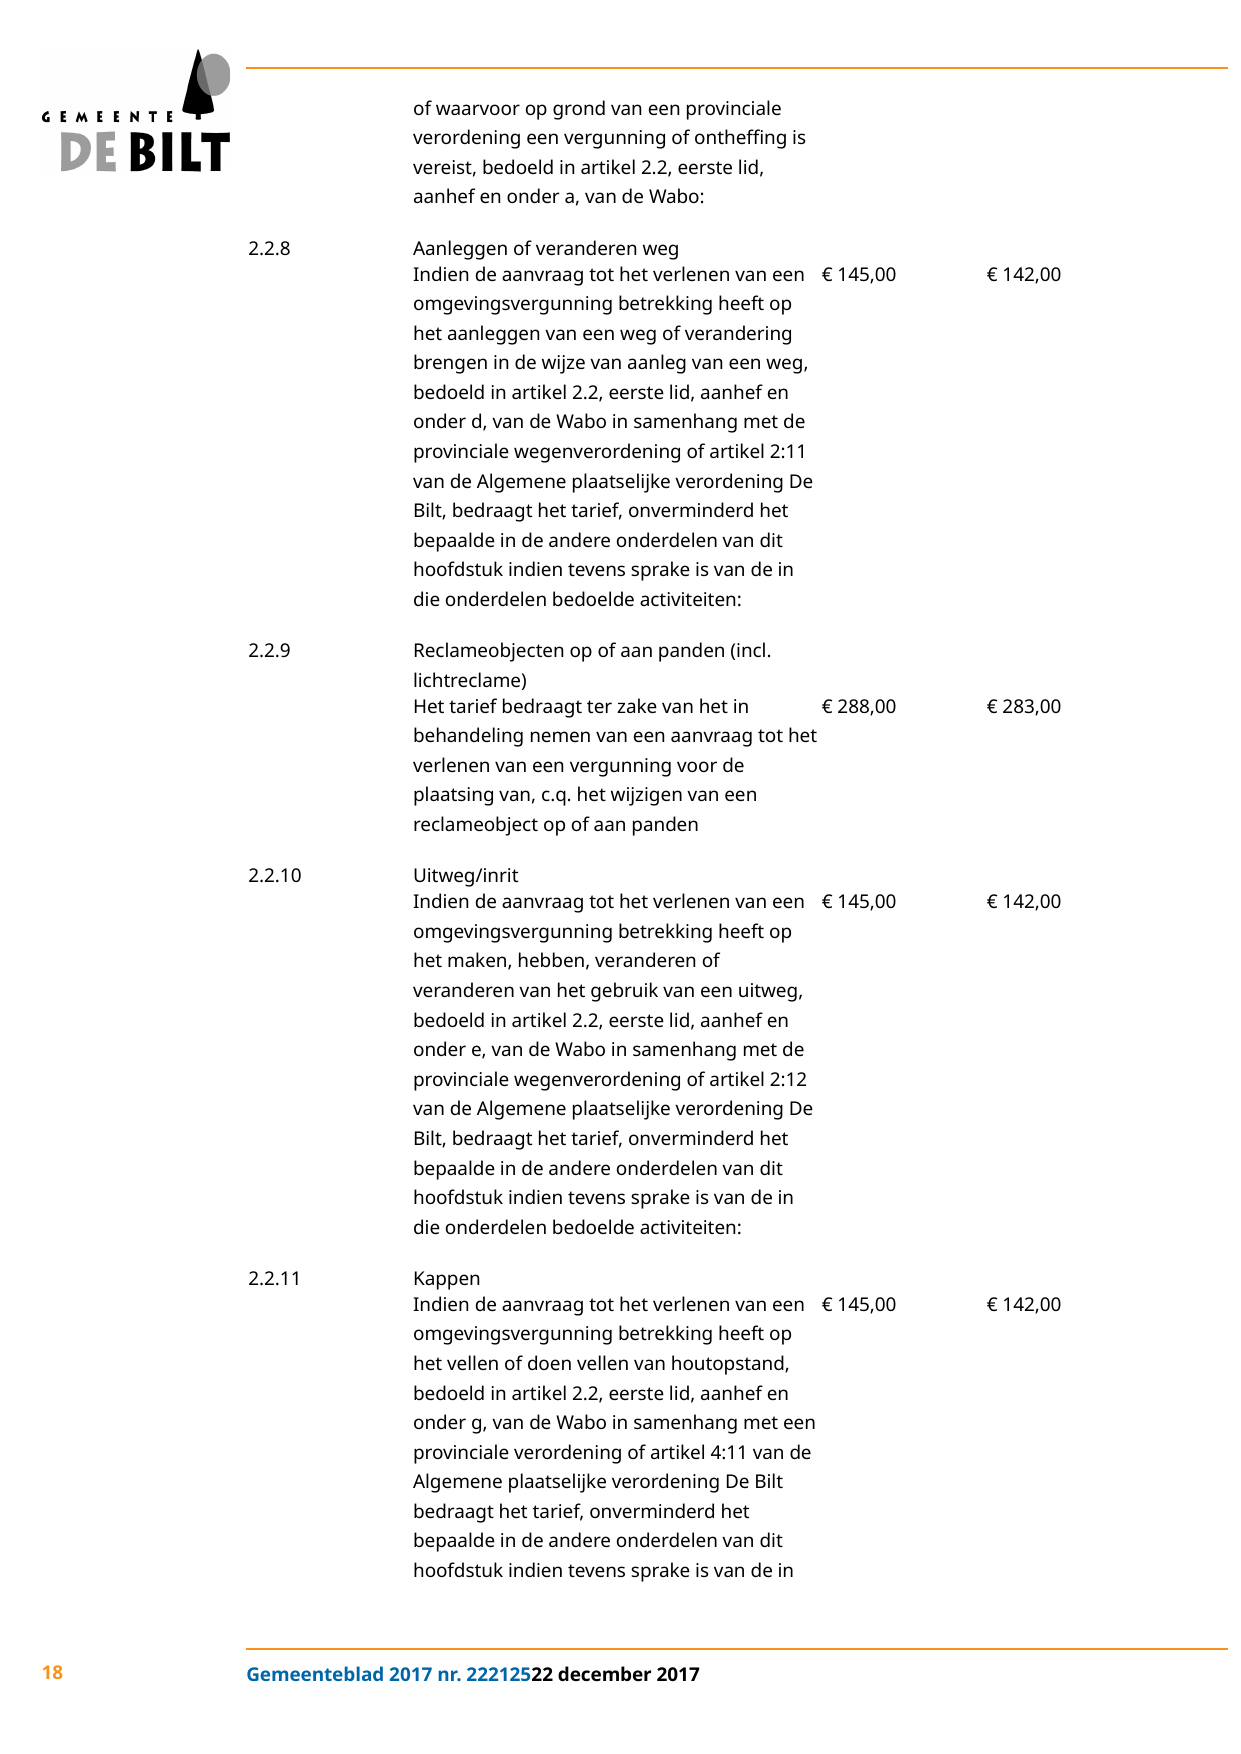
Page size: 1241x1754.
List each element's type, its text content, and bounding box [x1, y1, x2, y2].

table_cell [987, 209, 1152, 235]
table_cell € 142,00 [987, 1291, 1152, 1583]
table_cell Reclameobjecten op of aan panden (incl. lichtreclame) [413, 638, 822, 693]
table_cell € 288,00 [822, 693, 987, 837]
table_cell [248, 209, 413, 235]
table_cell [822, 209, 987, 235]
table_cell of waarvoor op grond van een provinciale verordening een vergunning of ontheffing is vereist, bedoeld in artikel 2.2, eerste lid, aanhef en onder a, van de Wabo: [413, 95, 822, 209]
picture [41, 47, 231, 172]
table_cell [987, 612, 1152, 638]
table_cell [413, 1240, 822, 1265]
table_cell [822, 612, 987, 638]
table_cell 2.2.8 [248, 235, 413, 261]
table_cell [248, 1291, 413, 1583]
table_cell [987, 837, 1152, 863]
table_cell € 142,00 [987, 889, 1152, 1239]
table_cell [987, 1240, 1152, 1265]
table_cell [413, 837, 822, 863]
table_cell [248, 95, 413, 209]
table_cell [987, 235, 1152, 261]
table_cell € 145,00 [822, 261, 987, 612]
table_cell Kappen [413, 1265, 822, 1291]
table_cell [248, 612, 413, 638]
table_cell [822, 638, 987, 693]
table_cell [822, 863, 987, 888]
table_cell Indien de aanvraag tot het verlenen van een omgevingsvergunning betrekking heeft op het maken, hebben, veranderen of veranderen van het gebruik van een uitweg, bedoeld in artikel 2.2, eerste lid, aanhef en onder e, van de Wabo in samenhang met de provinciale wegenverordening of artikel 2:12 van de Algemene plaatselijke verordening De Bilt, bedraagt het tarief, onverminderd het bepaalde in de andere onderdelen van dit hoofdstuk indien tevens sprake is van de in die onderdelen bedoelde activiteiten: [413, 889, 822, 1239]
table_cell [248, 889, 413, 1239]
table_cell [822, 837, 987, 863]
table_cell [413, 209, 822, 235]
table_cell [987, 863, 1152, 888]
table_cell [822, 235, 987, 261]
table_cell [822, 1265, 987, 1291]
table_cell € 142,00 [987, 261, 1152, 612]
table_cell Het tarief bedraagt ter zake van het in behandeling nemen van een aanvraag tot het verlenen van een vergunning voor de plaatsing van, c.q. het wijzigen van een reclameobject op of aan panden [413, 693, 822, 837]
table_cell 2.2.10 [248, 863, 413, 888]
table_cell 2.2.9 [248, 638, 413, 693]
table_cell [987, 95, 1152, 209]
table_cell Uitweg/inrit [413, 863, 822, 888]
table_cell € 283,00 [987, 693, 1152, 837]
table_cell [248, 1240, 413, 1265]
table_cell [987, 638, 1152, 693]
table_cell [413, 612, 822, 638]
table_cell [987, 1265, 1152, 1291]
table_cell [822, 1240, 987, 1265]
table_cell 2.2.11 [248, 1265, 413, 1291]
table_cell Aanleggen of veranderen weg [413, 235, 822, 261]
table_cell Indien de aanvraag tot het verlenen van een omgevingsvergunning betrekking heeft op het aanleggen van een weg of verandering brengen in de wijze van aanleg van een weg, bedoeld in artikel 2.2, eerste lid, aanhef en onder d, van de Wabo in samenhang met de provinciale wegenverordening of artikel 2:11 van de Algemene plaatselijke verordening De Bilt, bedraagt het tarief, onverminderd het bepaalde in de andere onderdelen van dit hoofdstuk indien tevens sprake is van de in die onderdelen bedoelde activiteiten: [413, 261, 822, 612]
table_cell € 145,00 [822, 889, 987, 1239]
table_cell [248, 261, 413, 612]
table_cell [822, 95, 987, 209]
table_cell Indien de aanvraag tot het verlenen van een omgevingsvergunning betrekking heeft op het vellen of doen vellen van houtopstand, bedoeld in artikel 2.2, eerste lid, aanhef en onder g, van de Wabo in samenhang met een provinciale verordening of artikel 4:11 van de Algemene plaatselijke verordening De Bilt bedraagt het tarief, onverminderd het bepaalde in de andere onderdelen van dit hoofdstuk indien tevens sprake is van de in [413, 1291, 822, 1583]
table_cell € 145,00 [822, 1291, 987, 1583]
table_cell [248, 693, 413, 837]
table_cell [248, 837, 413, 863]
